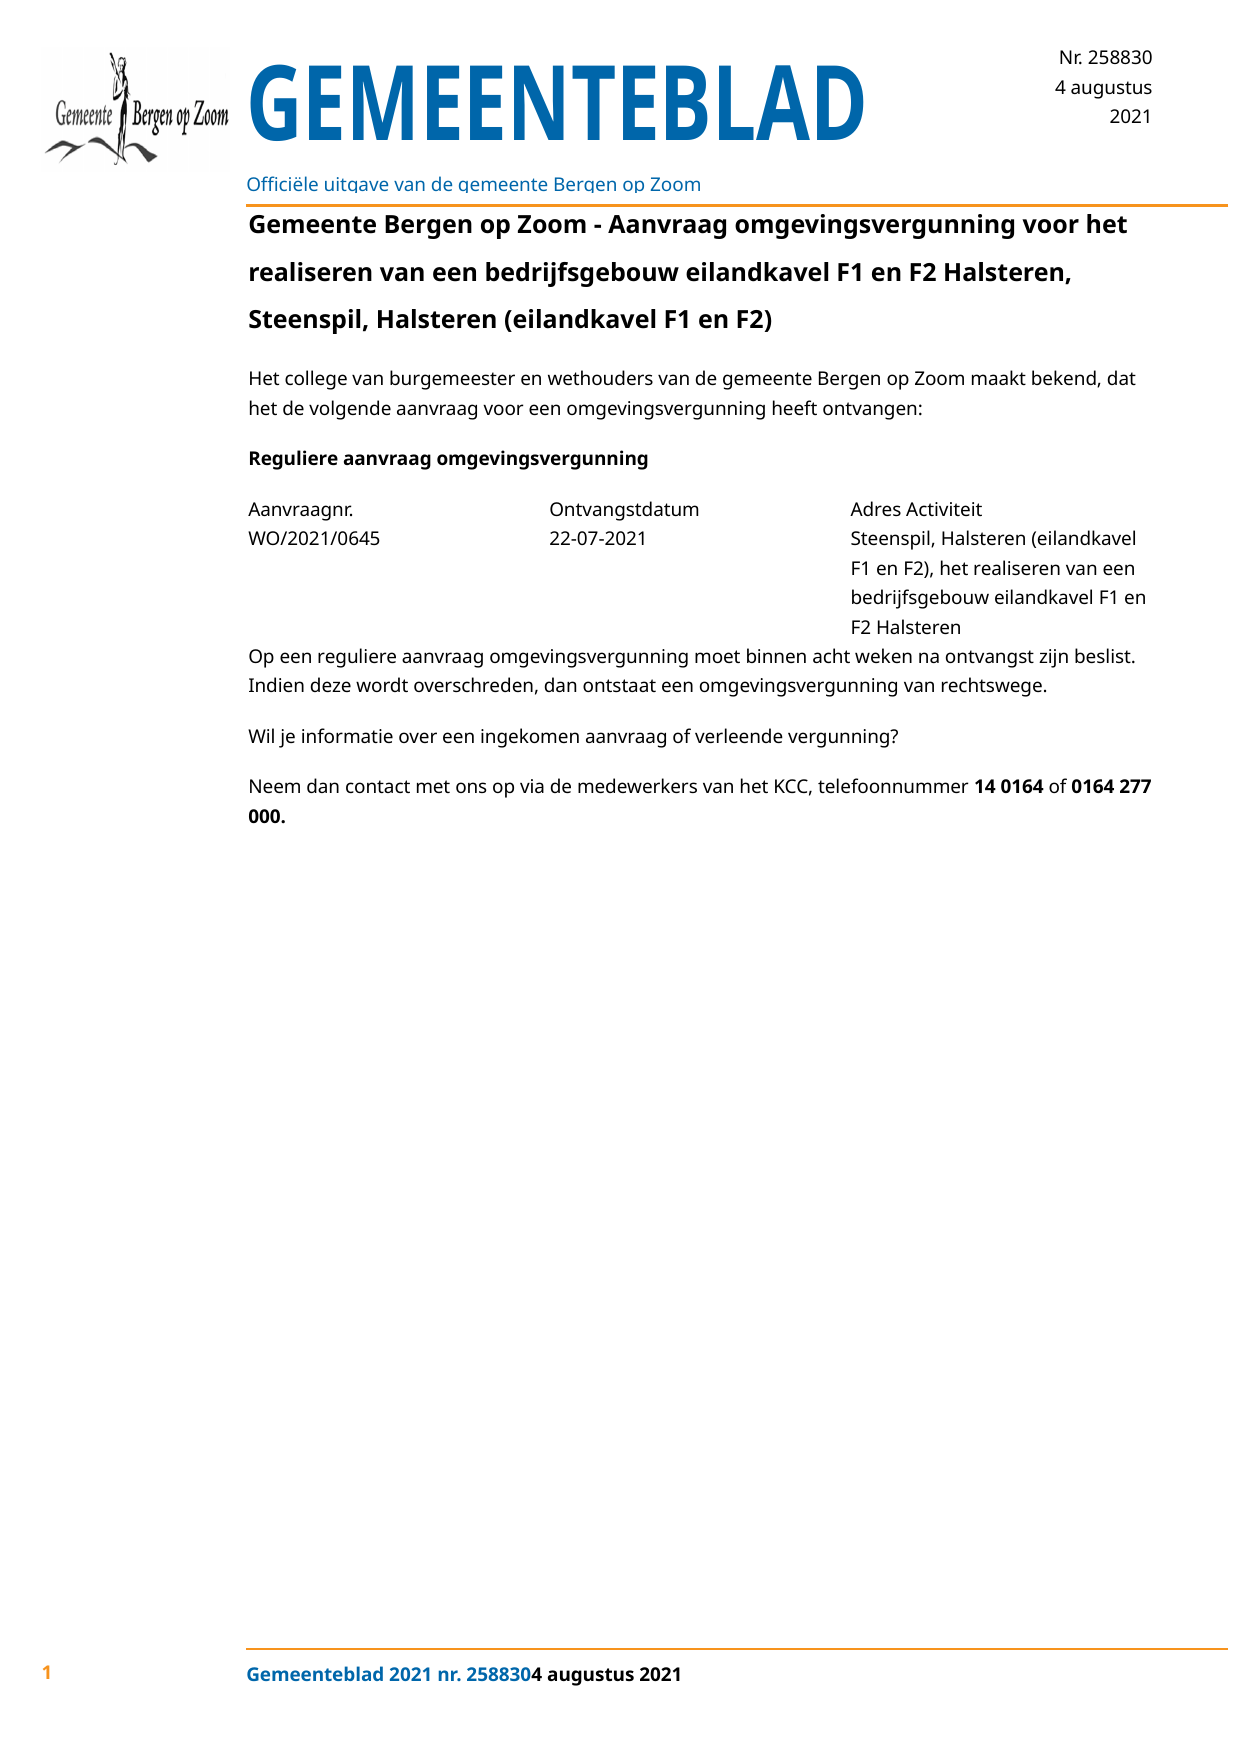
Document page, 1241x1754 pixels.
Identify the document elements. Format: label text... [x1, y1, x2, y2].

text Gemeente Bergen op Zoom - Aanvraag omgevingsvergunning voor het realiseren van een bedrijfsgebouw eilandkavel F1 en F2 Halsteren, Steenspil, Halsteren (eilandkavel F1 en F2) [248, 207, 1152, 336]
table_header Adres Activiteit [850, 496, 1152, 522]
table_header Aanvraagnr. [248, 496, 549, 522]
picture [41, 47, 231, 172]
table_header WO/2021/0645 [248, 525, 549, 639]
table_header 22-07-2021 [549, 525, 850, 639]
table_header Steenspil, Halsteren (eilandkavel F1 en F2), het realiseren van een bedrijfsgebouw eilandkavel F1 en F2 Halsteren [850, 525, 1152, 639]
text Op een reguliere aanvraag omgevingsvergunning moet binnen acht weken na ontvangst zijn beslist. Indien deze wordt overschreden, dan ontstaat een omgevingsvergunning van rechtswege. [248, 643, 1152, 698]
text Neem dan contact met ons op via de medewerkers van het KCC, telefoonnummer 14 0164 of 0164 277 000. [248, 773, 1152, 828]
text Reguliere aanvraag omgevingsvergunning [248, 446, 1152, 471]
table_header Ontvangstdatum [549, 496, 850, 522]
text Wil je informatie over een ingekomen aanvraag of verleende vergunning? [248, 723, 1152, 748]
text Het college van burgemeester en wethouders van de gemeente Bergen op Zoom maakt bekend, dat het de volgende aanvraag voor een omgevingsvergunning heeft ontvangen: [248, 366, 1152, 421]
